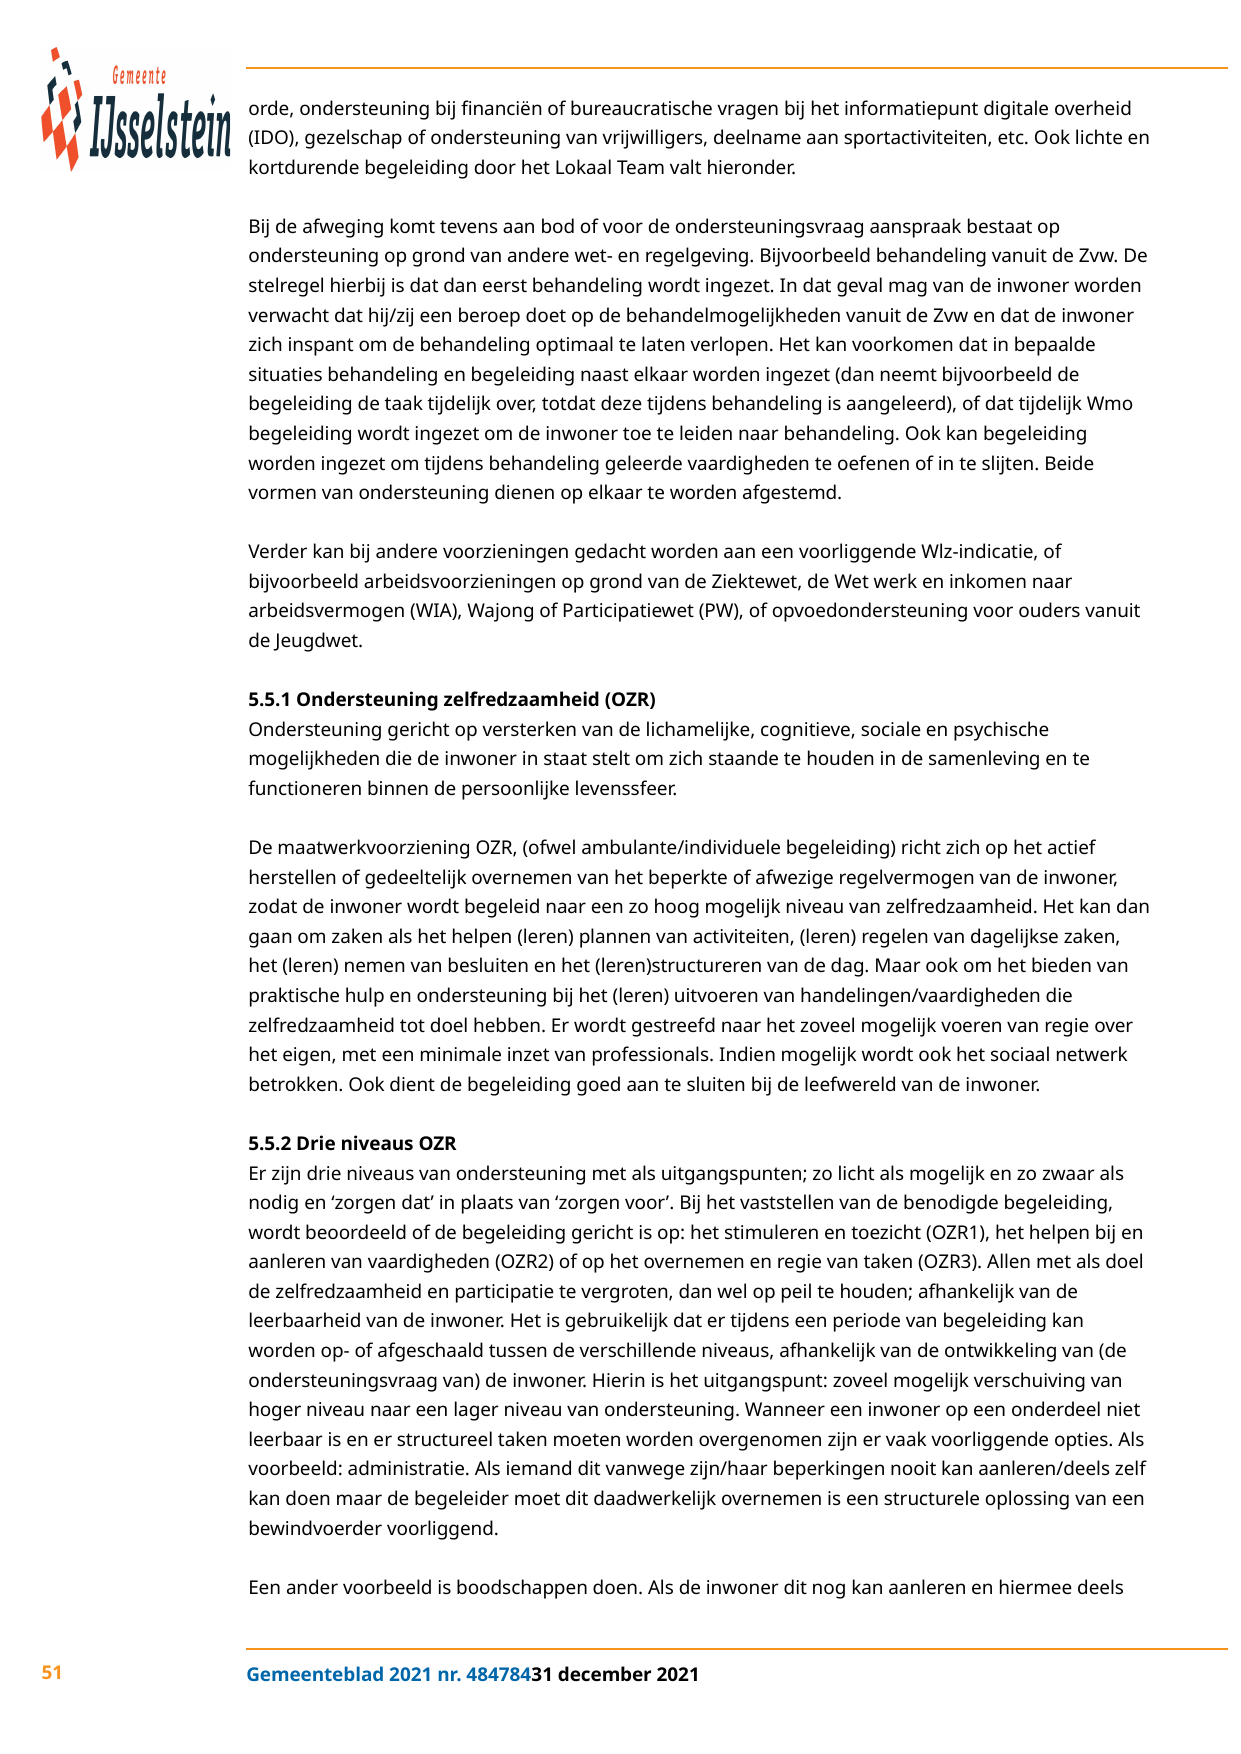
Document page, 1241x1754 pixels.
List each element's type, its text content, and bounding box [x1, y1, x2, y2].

picture [41, 47, 231, 172]
text 5.5.1 Ondersteuning zelfredzaamheid (OZR) [248, 686, 1152, 712]
text Bij de afweging komt tevens aan bod of voor de ondersteuningsvraag aanspraak bestaat op ondersteuning op grond van andere wet- en regelgeving. Bijvoorbeeld behandeling vanuit de Zvw. De stelregel hierbij is dat dan eerst behandeling wordt ingezet. In dat geval mag van de inwoner worden verwacht dat hij/zij een beroep doet op de behandelmogelijkheden vanuit de Zvw en dat de inwoner zich inspant om de behandeling optimaal te laten verlopen. Het kan voorkomen dat in bepaalde situaties behandeling en begeleiding naast elkaar worden ingezet (dan neemt bijvoorbeeld de begeleiding de taak tijdelijk over, totdat deze tijdens behandeling is aangeleerd), of dat tijdelijk Wmo begeleiding wordt ingezet om de inwoner toe te leiden naar behandeling. Ook kan begeleiding worden ingezet om tijdens behandeling geleerde vaardigheden te oefenen of in te slijten. Beide vormen van ondersteuning dienen op elkaar te worden afgestemd. [248, 213, 1152, 505]
text Ondersteuning gericht op versterken van de lichamelijke, cognitieve, sociale en psychische mogelijkheden die de inwoner in staat stelt om zich staande te houden in de samenleving en te functioneren binnen de persoonlijke levenssfeer. [248, 716, 1152, 801]
text Een ander voorbeeld is boodschappen doen. Als de inwoner dit nog kan aanleren en hiermee deels [248, 1574, 1152, 1600]
text Verder kan bij andere voorzieningen gedacht worden aan een voorliggende Wlz-indicatie, of bijvoorbeeld arbeidsvoorzieningen op grond van de Ziektewet, de Wet werk en inkomen naar arbeidsvermogen (WIA), Wajong of Participatiewet (PW), of opvoedondersteuning voor ouders vanuit de Jeugdwet. [248, 538, 1152, 653]
text orde, ondersteuning bij financiën of bureaucratische vragen bij het informatiepunt digitale overheid (IDO), gezelschap of ondersteuning van vrijwilligers, deelname aan sportactiviteiten, etc. Ook lichte en kortdurende begeleiding door het Lokaal Team valt hieronder. [248, 95, 1152, 180]
text De maatwerkvoorziening OZR, (ofwel ambulante/individuele begeleiding) richt zich op het actief herstellen of gedeeltelijk overnemen van het beperkte of afwezige regelvermogen van de inwoner, zodat de inwoner wordt begeleid naar een zo hoog mogelijk niveau van zelfredzaamheid. Het kan dan gaan om zaken als het helpen (leren) plannen van activiteiten, (leren) regelen van dagelijkse zaken, het (leren) nemen van besluiten en het (leren)structureren van de dag. Maar ook om het bieden van praktische hulp en ondersteuning bij het (leren) uitvoeren van handelingen/vaardigheden die zelfredzaamheid tot doel hebben. Er wordt gestreefd naar het zoveel mogelijk voeren van regie over het eigen, met een minimale inzet van professionals. Indien mogelijk wordt ook het sociaal netwerk betrokken. Ook dient de begeleiding goed aan te sluiten bij de leefwereld van de inwoner. [248, 834, 1152, 1097]
text 5.5.2 Drie niveaus OZR [248, 1130, 1152, 1156]
text Er zijn drie niveaus van ondersteuning met als uitgangspunten; zo licht als mogelijk en zo zwaar als nodig en ‘zorgen dat’ in plaats van ‘zorgen voor’. Bij het vaststellen van de benodigde begeleiding, wordt beoordeeld of de begeleiding gericht is op: het stimuleren en toezicht (OZR1), het helpen bij en aanleren van vaardigheden (OZR2) of op het overnemen en regie van taken (OZR3). Allen met als doel de zelfredzaamheid en participatie te vergroten, dan wel op peil te houden; afhankelijk van de leerbaarheid van de inwoner. Het is gebruikelijk dat er tijdens een periode van begeleiding kan worden op- of afgeschaald tussen de verschillende niveaus, afhankelijk van de ontwikkeling van (de ondersteuningsvraag van) de inwoner. Hierin is het uitgangspunt: zoveel mogelijk verschuiving van hoger niveau naar een lager niveau van ondersteuning. Wanneer een inwoner op een onderdeel niet leerbaar is en er structureel taken moeten worden overgenomen zijn er vaak voorliggende opties. Als voorbeeld: administratie. Als iemand dit vanwege zijn/haar beperkingen nooit kan aanleren/deels zelf kan doen maar de begeleider moet dit daadwerkelijk overnemen is een structurele oplossing van een bewindvoerder voorliggend. [248, 1160, 1152, 1541]
